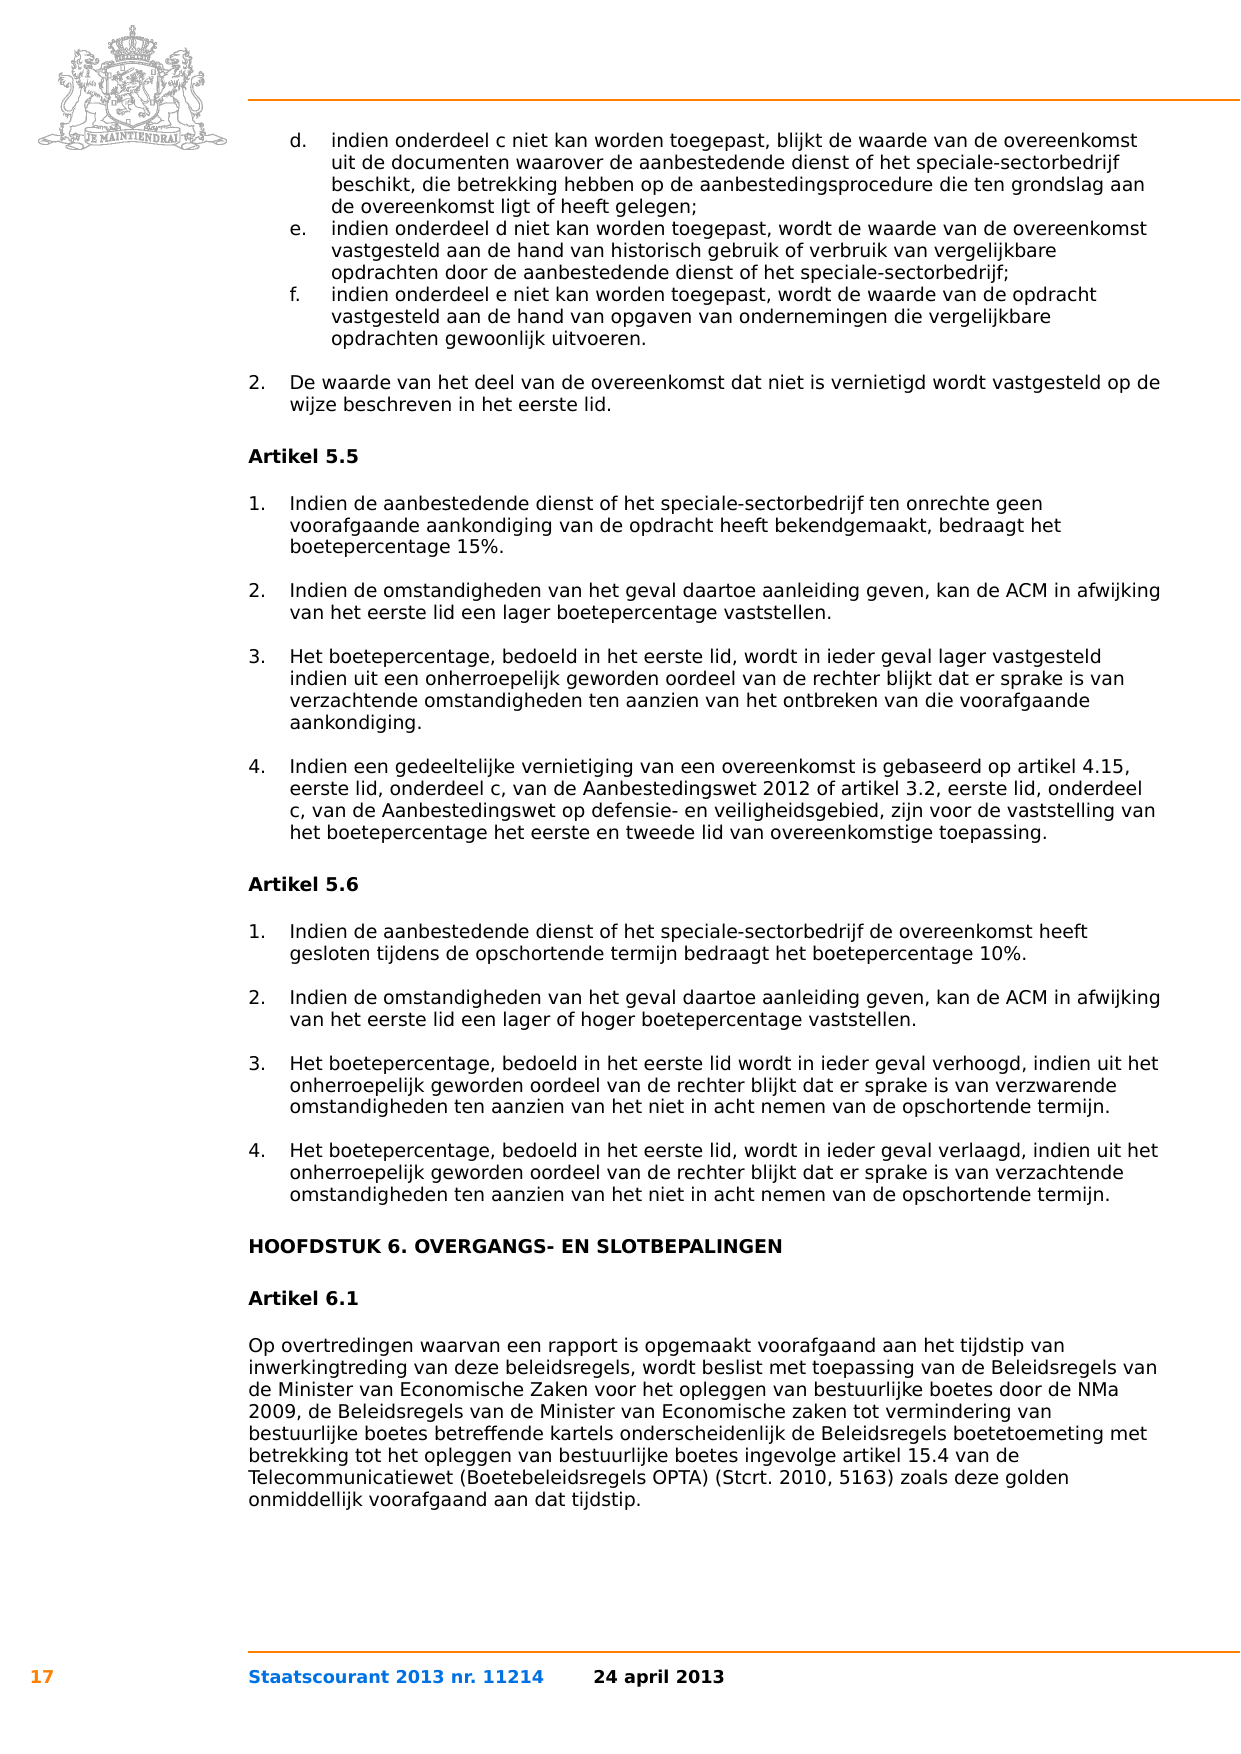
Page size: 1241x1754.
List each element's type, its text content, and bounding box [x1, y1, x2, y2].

picture [38, 25, 227, 150]
text 1. Indien de aanbestedende dienst of het speciale-sectorbedrijf de overeenkomst heeft gesloten tijdens de opschortende termijn bedraagt het boetepercentage 10%. [248, 921, 1163, 965]
text 2. Indien de omstandigheden van het geval daartoe aanleiding geven, kan de ACM in afwijking van het eerste lid een lager of hoger boetepercentage vaststellen. [248, 987, 1163, 1031]
subtitle Artikel 5.5 [248, 446, 1163, 467]
subtitle HOOFDSTUK 6. OVERGANGS- EN SLOTBEPALINGEN [248, 1236, 1163, 1258]
text 2. Indien de omstandigheden van het geval daartoe aanleiding geven, kan de ACM in afwijking van het eerste lid een lager boetepercentage vaststellen. [248, 580, 1163, 624]
text e. indien onderdeel d niet kan worden toegepast, wordt de waarde van de overeenkomst vastgesteld aan de hand van historisch gebruik of verbruik van vergelijkbare opdrachten door de aanbestedende dienst of het speciale-sectorbedrijf; [289, 218, 1163, 284]
text 2. De waarde van het deel van de overeenkomst dat niet is vernietigd wordt vastgesteld op de wijze beschreven in het eerste lid. [248, 372, 1163, 416]
text f. indien onderdeel e niet kan worden toegepast, wordt de waarde van de opdracht vastgesteld aan de hand van opgaven van ondernemingen die vergelijkbare opdrachten gewoonlijk uitvoeren. [289, 284, 1163, 350]
text 3. Het boetepercentage, bedoeld in het eerste lid, wordt in ieder geval lager vastgesteld indien uit een onherroepelijk geworden oordeel van de rechter blijkt dat er sprake is van verzachtende omstandigheden ten aanzien van het ontbreken van die voorafgaande aankondiging. [248, 646, 1163, 734]
text 3. Het boetepercentage, bedoeld in het eerste lid wordt in ieder geval verhoogd, indien uit het onherroepelijk geworden oordeel van de rechter blijkt dat er sprake is van verzwarende omstandigheden ten aanzien van het niet in acht nemen van de opschortende termijn. [248, 1052, 1163, 1118]
subtitle Artikel 5.6 [248, 874, 1163, 896]
text Op overtredingen waarvan een rapport is opgemaakt voorafgaand aan het tijdstip van inwerkingtreding van deze beleidsregels, wordt beslist met toepassing van de Beleidsregels van de Minister van Economische Zaken voor het opleggen van bestuurlijke boetes door de NMa 2009, de Beleidsregels van de Minister van Economische zaken tot vermindering van bestuurlijke boetes betreffende kartels onderscheidenlijk de Beleidsregels boetetoemeting met betrekking tot het opleggen van bestuurlijke boetes ingevolge artikel 15.4 van de Telecommunicatiewet (Boetebeleidsregels OPTA) (Stcrt. 2010, 5163) zoals deze golden onmiddellijk voorafgaand aan dat tijdstip. [248, 1335, 1163, 1511]
text 4. Het boetepercentage, bedoeld in het eerste lid, wordt in ieder geval verlaagd, indien uit het onherroepelijk geworden oordeel van de rechter blijkt dat er sprake is van verzachtende omstandigheden ten aanzien van het niet in acht nemen van de opschortende termijn. [248, 1140, 1163, 1206]
text d. indien onderdeel c niet kan worden toegepast, blijkt de waarde van de overeenkomst uit de documenten waarover de aanbestedende dienst of het speciale-sectorbedrijf beschikt, die betrekking hebben op de aanbestedingsprocedure die ten grondslag aan de overeenkomst ligt of heeft gelegen; [289, 130, 1163, 218]
text 4. Indien een gedeeltelijke vernietiging van een overeenkomst is gebaseerd op artikel 4.15, eerste lid, onderdeel c, van de Aanbestedingswet 2012 of artikel 3.2, eerste lid, onderdeel c, van de Aanbestedingswet op defensie- en veiligheidsgebied, zijn voor de vaststelling van het boetepercentage het eerste en tweede lid van overeenkomstige toepassing. [248, 756, 1163, 844]
text 1. Indien de aanbestedende dienst of het speciale-sectorbedrijf ten onrechte geen voorafgaande aankondiging van de opdracht heeft bekendgemaakt, bedraagt het boetepercentage 15%. [248, 492, 1163, 558]
subtitle Artikel 6.1 [248, 1288, 1163, 1310]
